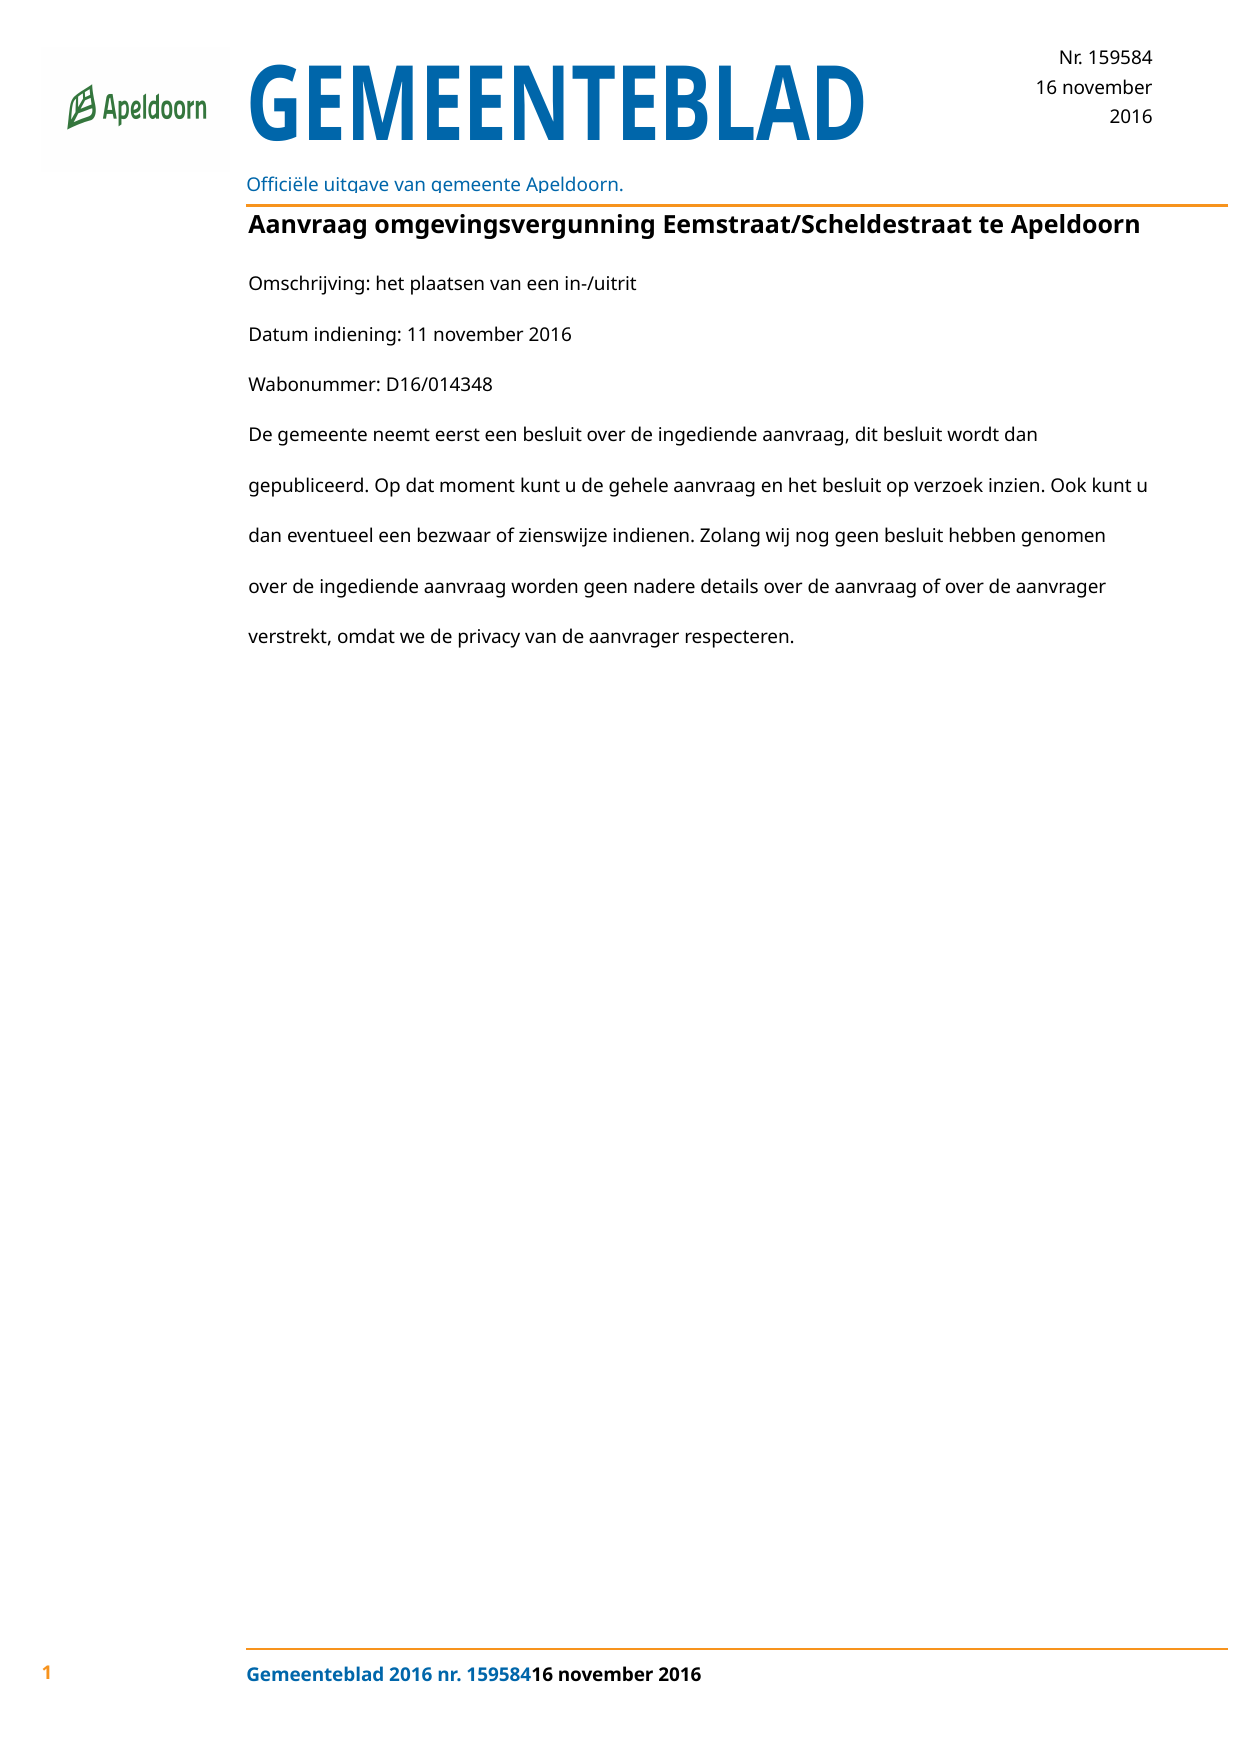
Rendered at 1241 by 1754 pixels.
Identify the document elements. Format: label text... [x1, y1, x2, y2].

text Aanvraag omgevingsvergunning Eemstraat/Scheldestraat te Apeldoorn [248, 207, 1152, 241]
picture [41, 47, 231, 172]
text Omschrijving: het plaatsen van een in-/uitrit [248, 270, 1152, 296]
text gepubliceerd. Op dat moment kunt u de gehele aanvraag en het besluit op verzoek inzien. Ook kunt u [248, 472, 1152, 498]
text De gemeente neemt eerst een besluit over de ingediende aanvraag, dit besluit wordt dan [248, 422, 1152, 447]
text over de ingediende aanvraag worden geen nadere details over de aanvraag of over de aanvrager [248, 573, 1152, 598]
text Datum indiening: 11 november 2016 [248, 321, 1152, 346]
text Wabonummer: D16/014348 [248, 371, 1152, 397]
text dan eventueel een bezwaar of zienswijze indienen. Zolang wij nog geen besluit hebben genomen [248, 522, 1152, 548]
text verstrekt, omdat we de privacy van de aanvrager respecteren. [248, 623, 1152, 649]
